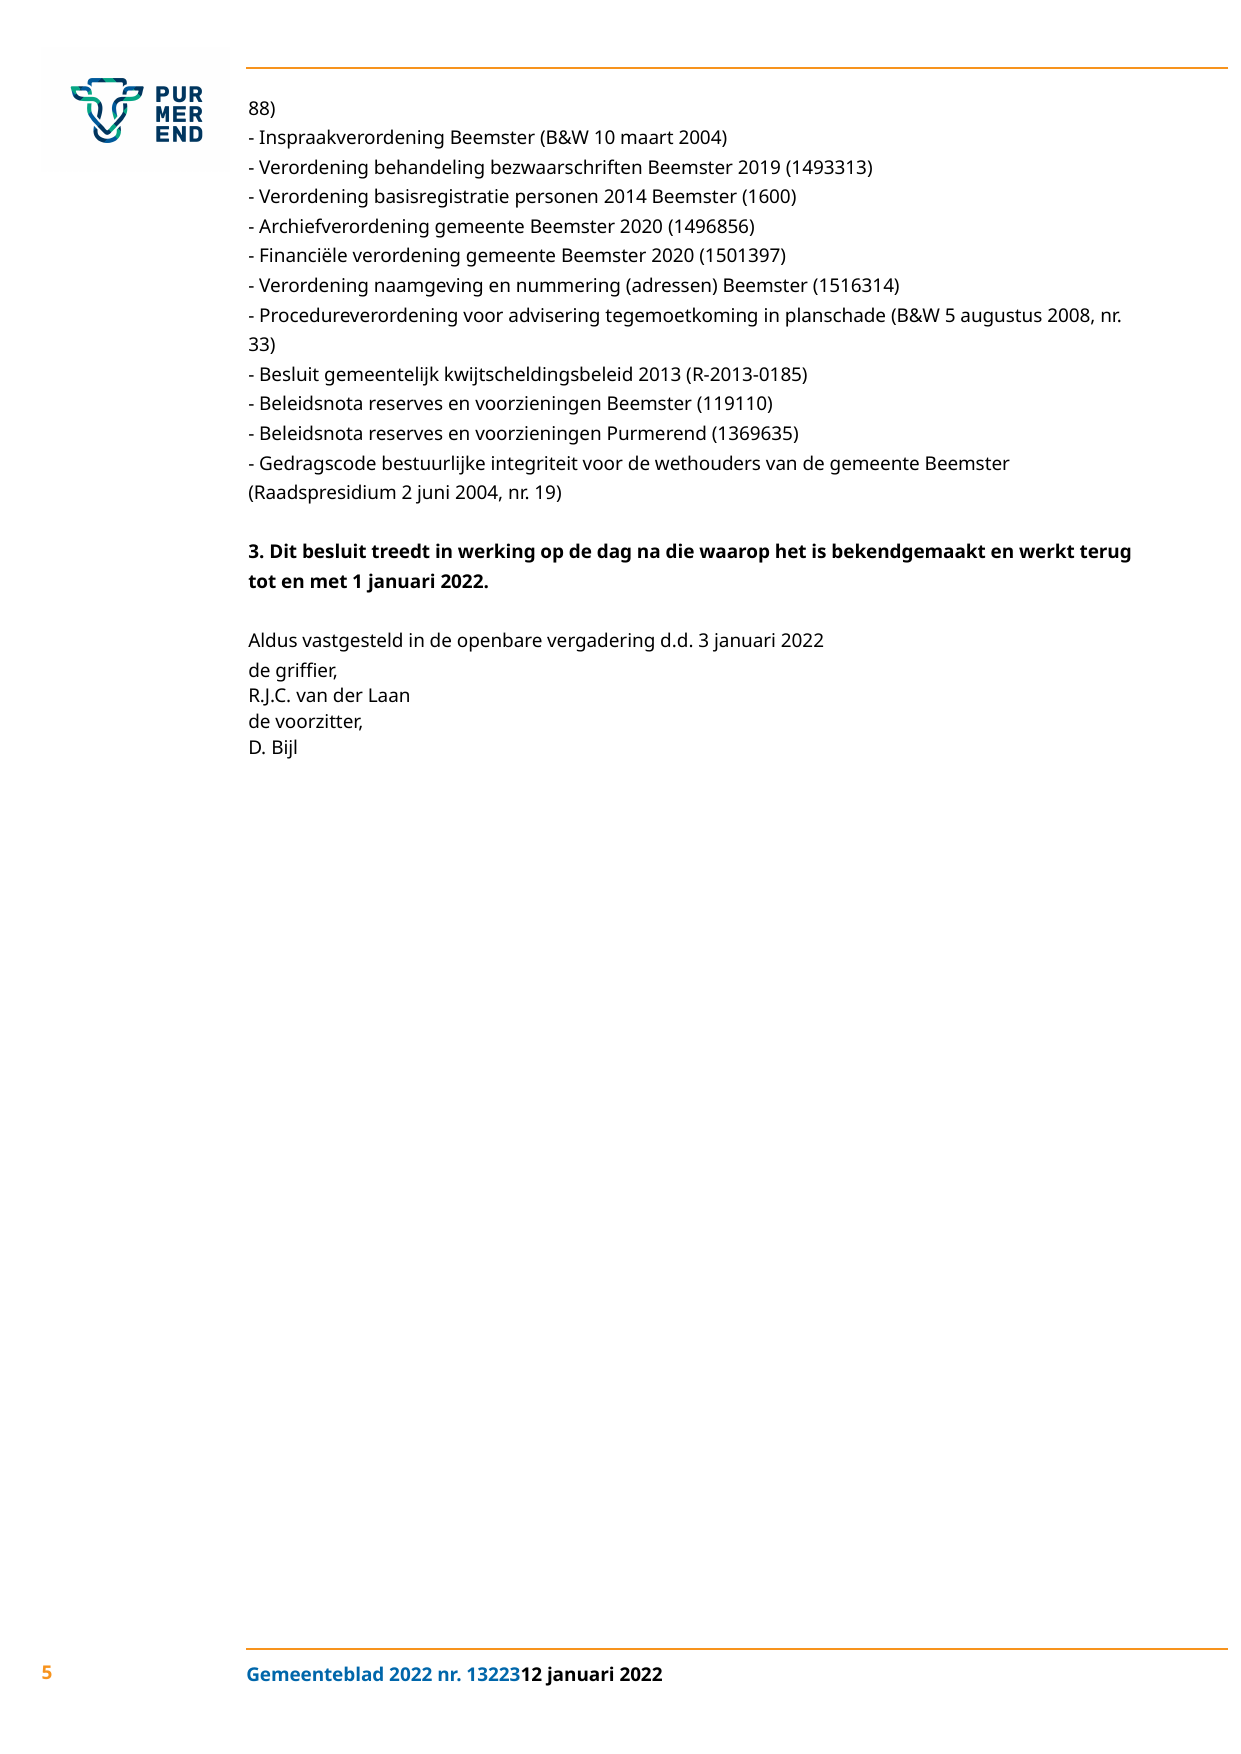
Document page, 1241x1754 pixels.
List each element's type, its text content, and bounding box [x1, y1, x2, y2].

text - Financiële verordening gemeente Beemster 2020 (1501397) [248, 243, 1152, 268]
text de griffier, [248, 657, 1152, 683]
text - Besluit gemeentelijk kwijtscheldingsbeleid 2013 (R-2013-0185) [248, 361, 1152, 387]
text - Verordening naamgeving en nummering (adressen) Beemster (1516314) [248, 272, 1152, 298]
text Aldus vastgesteld in de openbare vergadering d.d. 3 januari 2022 [248, 627, 1152, 653]
text R.J.C. van der Laan [248, 683, 1152, 708]
text - Beleidsnota reserves en voorzieningen Purmerend (1369635) [248, 420, 1152, 446]
text - Verordening basisregistratie personen 2014 Beemster (1600) [248, 183, 1152, 209]
text D. Bijl [248, 734, 1152, 760]
text de voorzitter, [248, 708, 1152, 734]
text - Gedragscode bestuurlijke integriteit voor de wethouders van de gemeente Beemster (Raadspresidium 2 juni 2004, nr. 19) [248, 450, 1152, 505]
picture [41, 47, 231, 172]
text - Verordening behandeling bezwaarschriften Beemster 2019 (1493313) [248, 154, 1152, 180]
text 88) [248, 95, 1152, 121]
text 3. Dit besluit treedt in werking op de dag na die waarop het is bekendgemaakt en werkt terug tot en met 1 januari 2022. [248, 538, 1152, 594]
text - Procedureverordening voor advisering tegemoetkoming in planschade (B&W 5 augustus 2008, nr. 33) [248, 302, 1152, 357]
text - Inspraakverordening Beemster (B&W 10 maart 2004) [248, 124, 1152, 150]
text - Beleidsnota reserves en voorzieningen Beemster (119110) [248, 391, 1152, 416]
text - Archiefverordening gemeente Beemster 2020 (1496856) [248, 213, 1152, 239]
